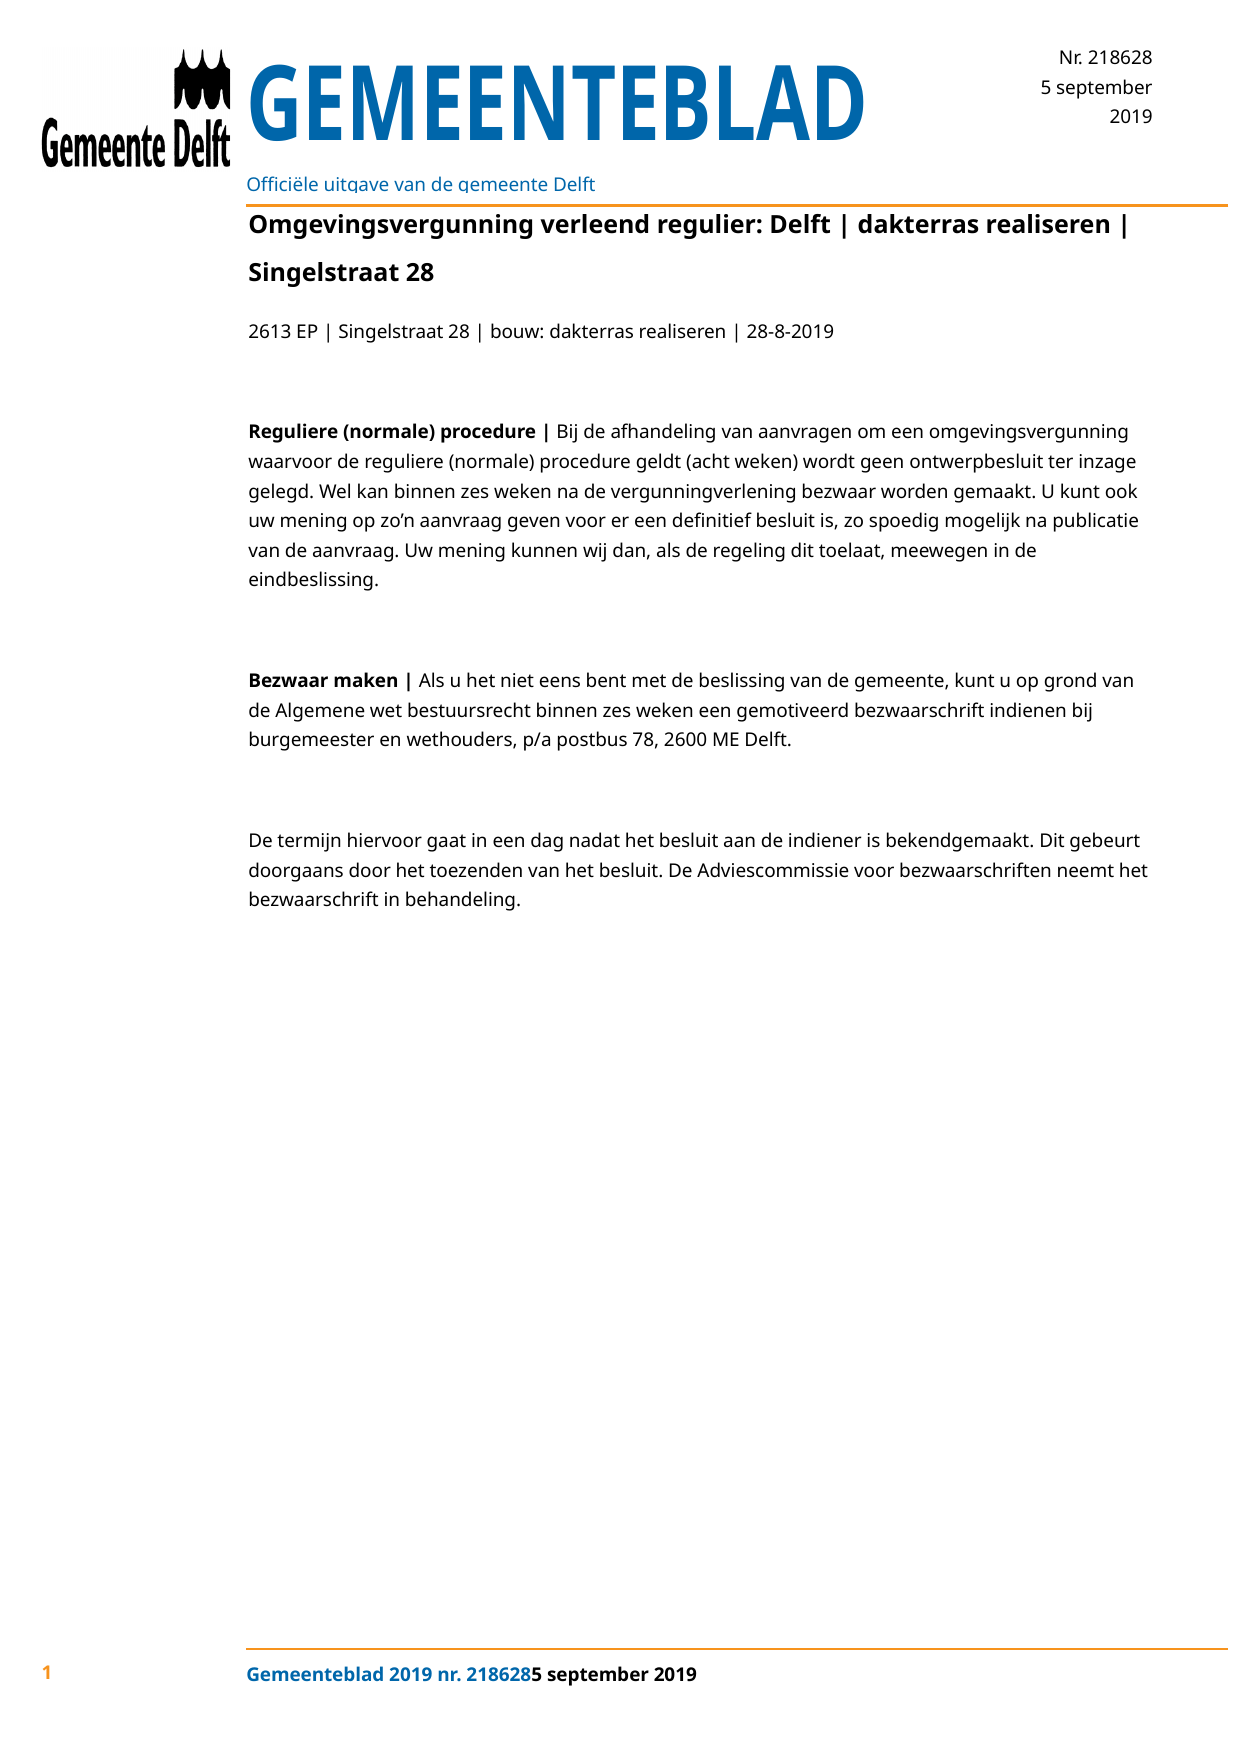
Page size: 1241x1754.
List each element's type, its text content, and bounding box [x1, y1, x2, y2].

text 2613 EP | Singelstraat 28 | bouw: dakterras realiseren | 28-8-2019 [248, 318, 1152, 344]
text De termijn hiervoor gaat in een dag nadat het besluit aan de indiener is bekendgemaakt. Dit gebeurt doorgaans door het toezenden van het besluit. De Adviescommissie voor bezwaarschriften neemt het bezwaarschrift in behandeling. [248, 827, 1152, 912]
text Bezwaar maken | Als u het niet eens bent met de beslissing van de gemeente, kunt u op grond van de Algemene wet bestuursrecht binnen zes weken een gemotiveerd bezwaarschrift indienen bij burgemeester en wethouders, p/a postbus 78, 2600 ME Delft. [248, 667, 1152, 752]
text Omgevingsvergunning verleend regulier: Delft | dakterras realiseren | Singelstraat 28 [248, 207, 1152, 288]
picture [41, 47, 231, 172]
text Reguliere (normale) procedure | Bij de afhandeling van aanvragen om een omgevingsvergunning waarvoor de reguliere (normale) procedure geldt (acht weken) wordt geen ontwerpbesluit ter inzage gelegd. Wel kan binnen zes weken na de vergunningverlening bezwaar worden gemaakt. U kunt ook uw mening op zo’n aanvraag geven voor er een definitief besluit is, zo spoedig mogelijk na publicatie van de aanvraag. Uw mening kunnen wij dan, als de regeling dit toelaat, meewegen in de eindbeslissing. [248, 419, 1152, 592]
